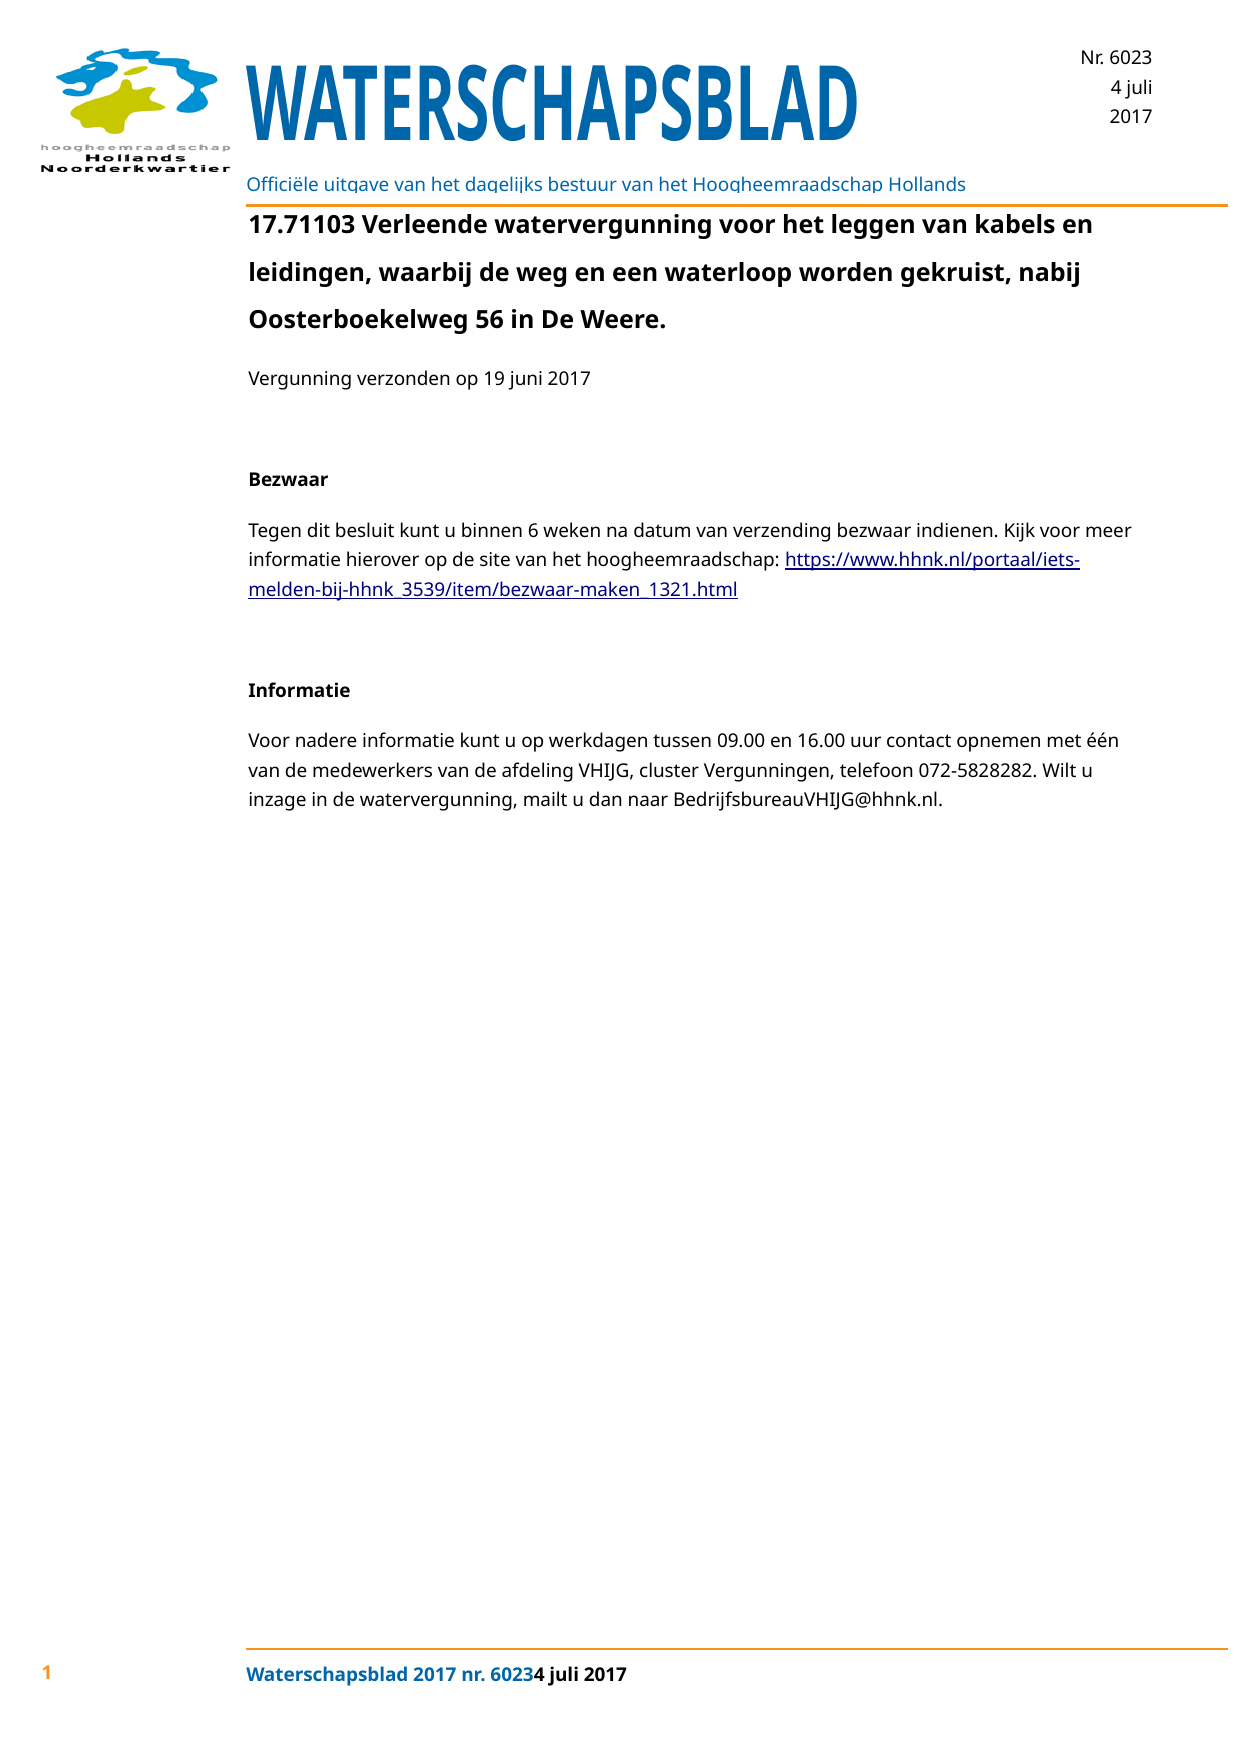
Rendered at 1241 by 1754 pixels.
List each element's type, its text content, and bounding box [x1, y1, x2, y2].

text Vergunning verzonden op 19 juni 2017 [248, 366, 1152, 391]
text Bezwaar [248, 466, 1152, 492]
text Informatie [248, 677, 1152, 702]
text Voor nadere informatie kunt u op werkdagen tussen 09.00 en 16.00 uur contact opnemen met één van de medewerkers van de afdeling VHIJG, cluster Vergunningen, telefoon 072-5828282. Wilt u inzage in de watervergunning, mailt u dan naar BedrijfsbureauVHIJG@hhnk.nl. [248, 727, 1152, 812]
text Tegen dit besluit kunt u binnen 6 weken na datum van verzending bezwaar indienen. Kijk voor meer informatie hierover op de site van het hoogheemraadschap: https://www.hhnk.nl/portaal/iets-melden-bij-hhnk_3539/item/bezwaar-maken_1321.html [248, 517, 1152, 602]
text 17.71103 Verleende watervergunning voor het leggen van kabels en leidingen, waarbij de weg en een waterloop worden gekruist, nabij Oosterboekelweg 56 in De Weere. [248, 207, 1152, 336]
picture [41, 47, 231, 172]
